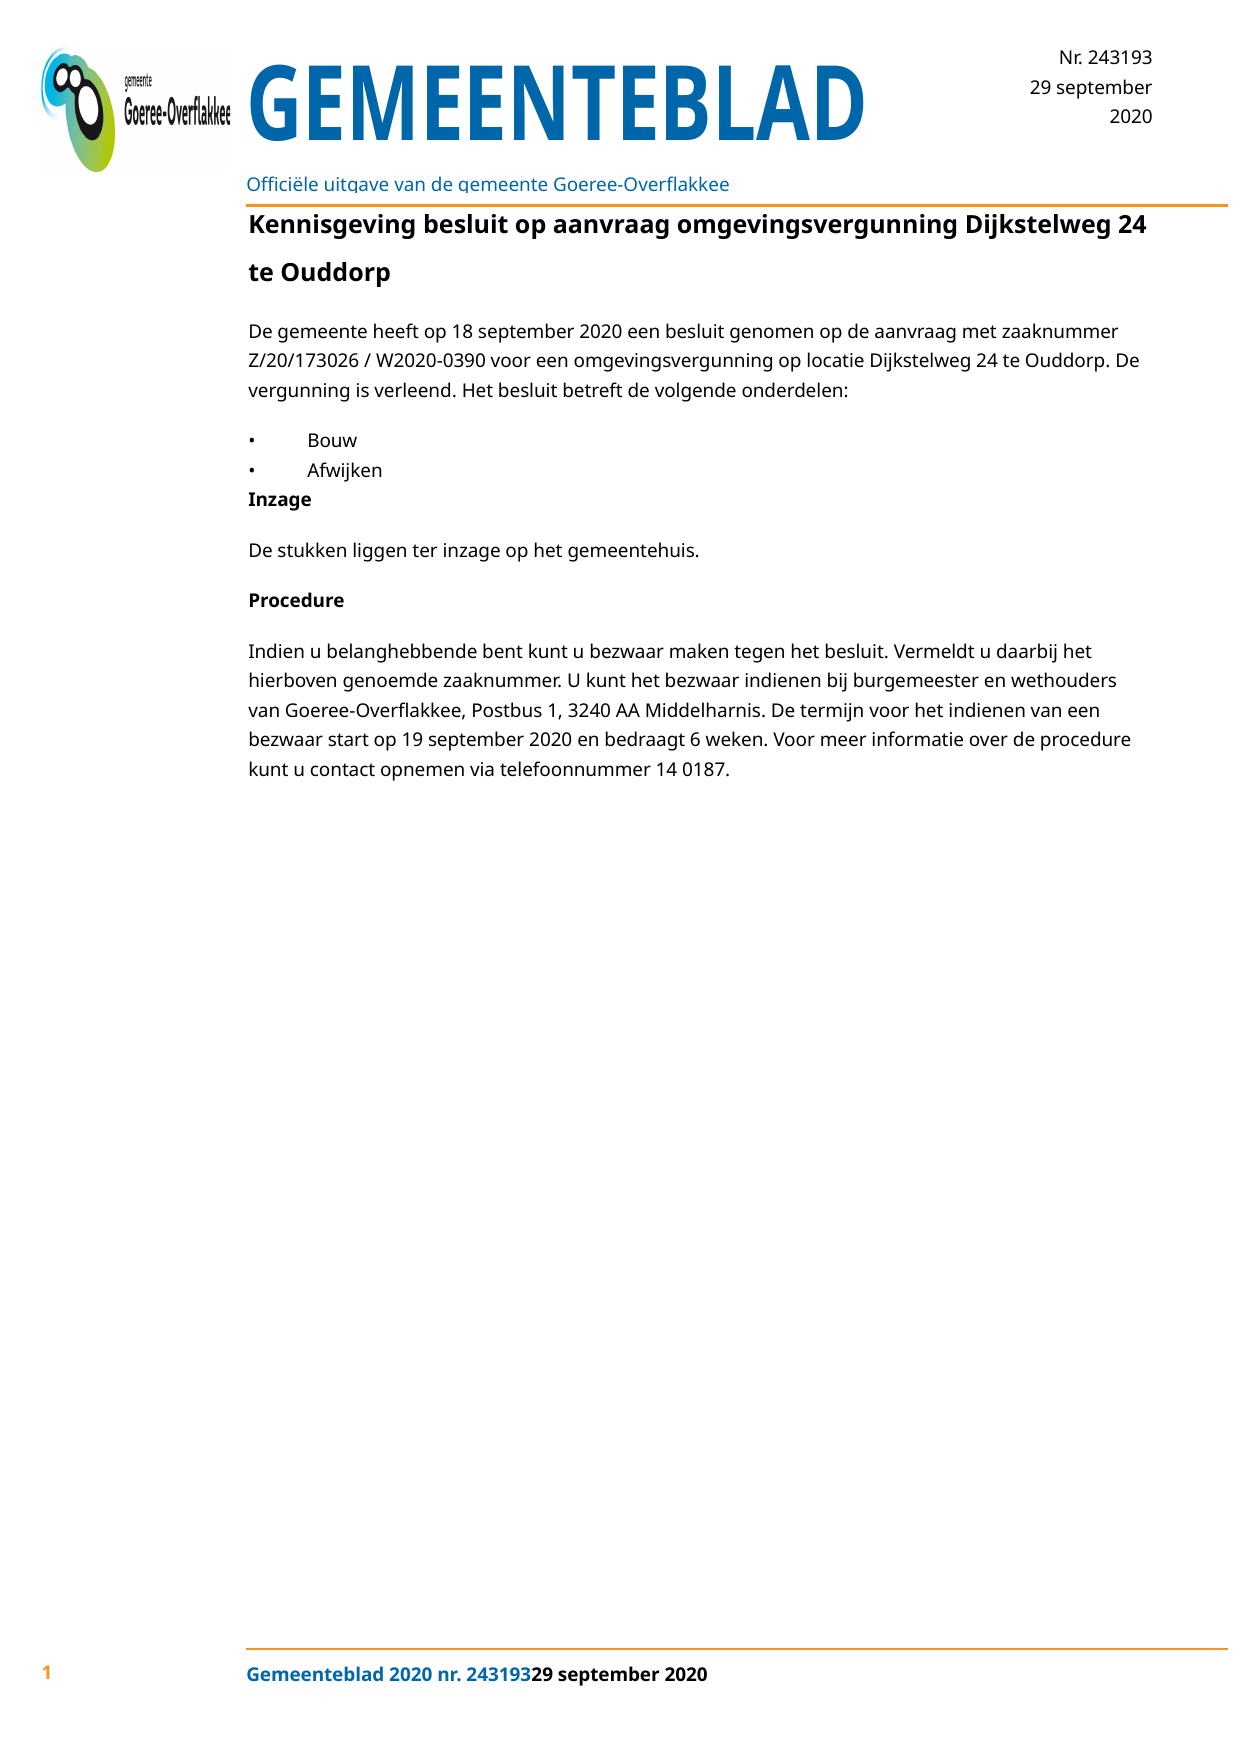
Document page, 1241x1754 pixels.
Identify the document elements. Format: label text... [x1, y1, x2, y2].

text Kennisgeving besluit op aanvraag omgevingsvergunning Dijkstelweg 24 te Ouddorp [248, 207, 1152, 288]
text Indien u belanghebbende bent kunt u bezwaar maken tegen het besluit. Vermeldt u daarbij het hierboven genoemde zaaknummer. U kunt het bezwaar indienen bij burgemeester en wethouders van Goeree-Overflakkee, Postbus 1, 3240 AA Middelharnis. De termijn voor het indienen van een bezwaar start op 19 september 2020 en bedraagt 6 weken. Voor meer informatie over de procedure kunt u contact opnemen via telefoonnummer 14 0187. [248, 638, 1152, 782]
picture [41, 47, 231, 172]
text De stukken liggen ter inzage op het gemeentehuis. [248, 537, 1152, 563]
text Procedure [248, 587, 1152, 613]
list Afwijken [248, 457, 1152, 483]
text Inzage [248, 487, 1152, 512]
text De gemeente heeft op 18 september 2020 een besluit genomen op de aanvraag met zaaknummer Z/20/173026 / W2020-0390 voor een omgevingsvergunning op locatie Dijkstelweg 24 te Ouddorp. De vergunning is verleend. Het besluit betreft de volgende onderdelen: [248, 318, 1152, 403]
list Bouw [248, 427, 1152, 453]
